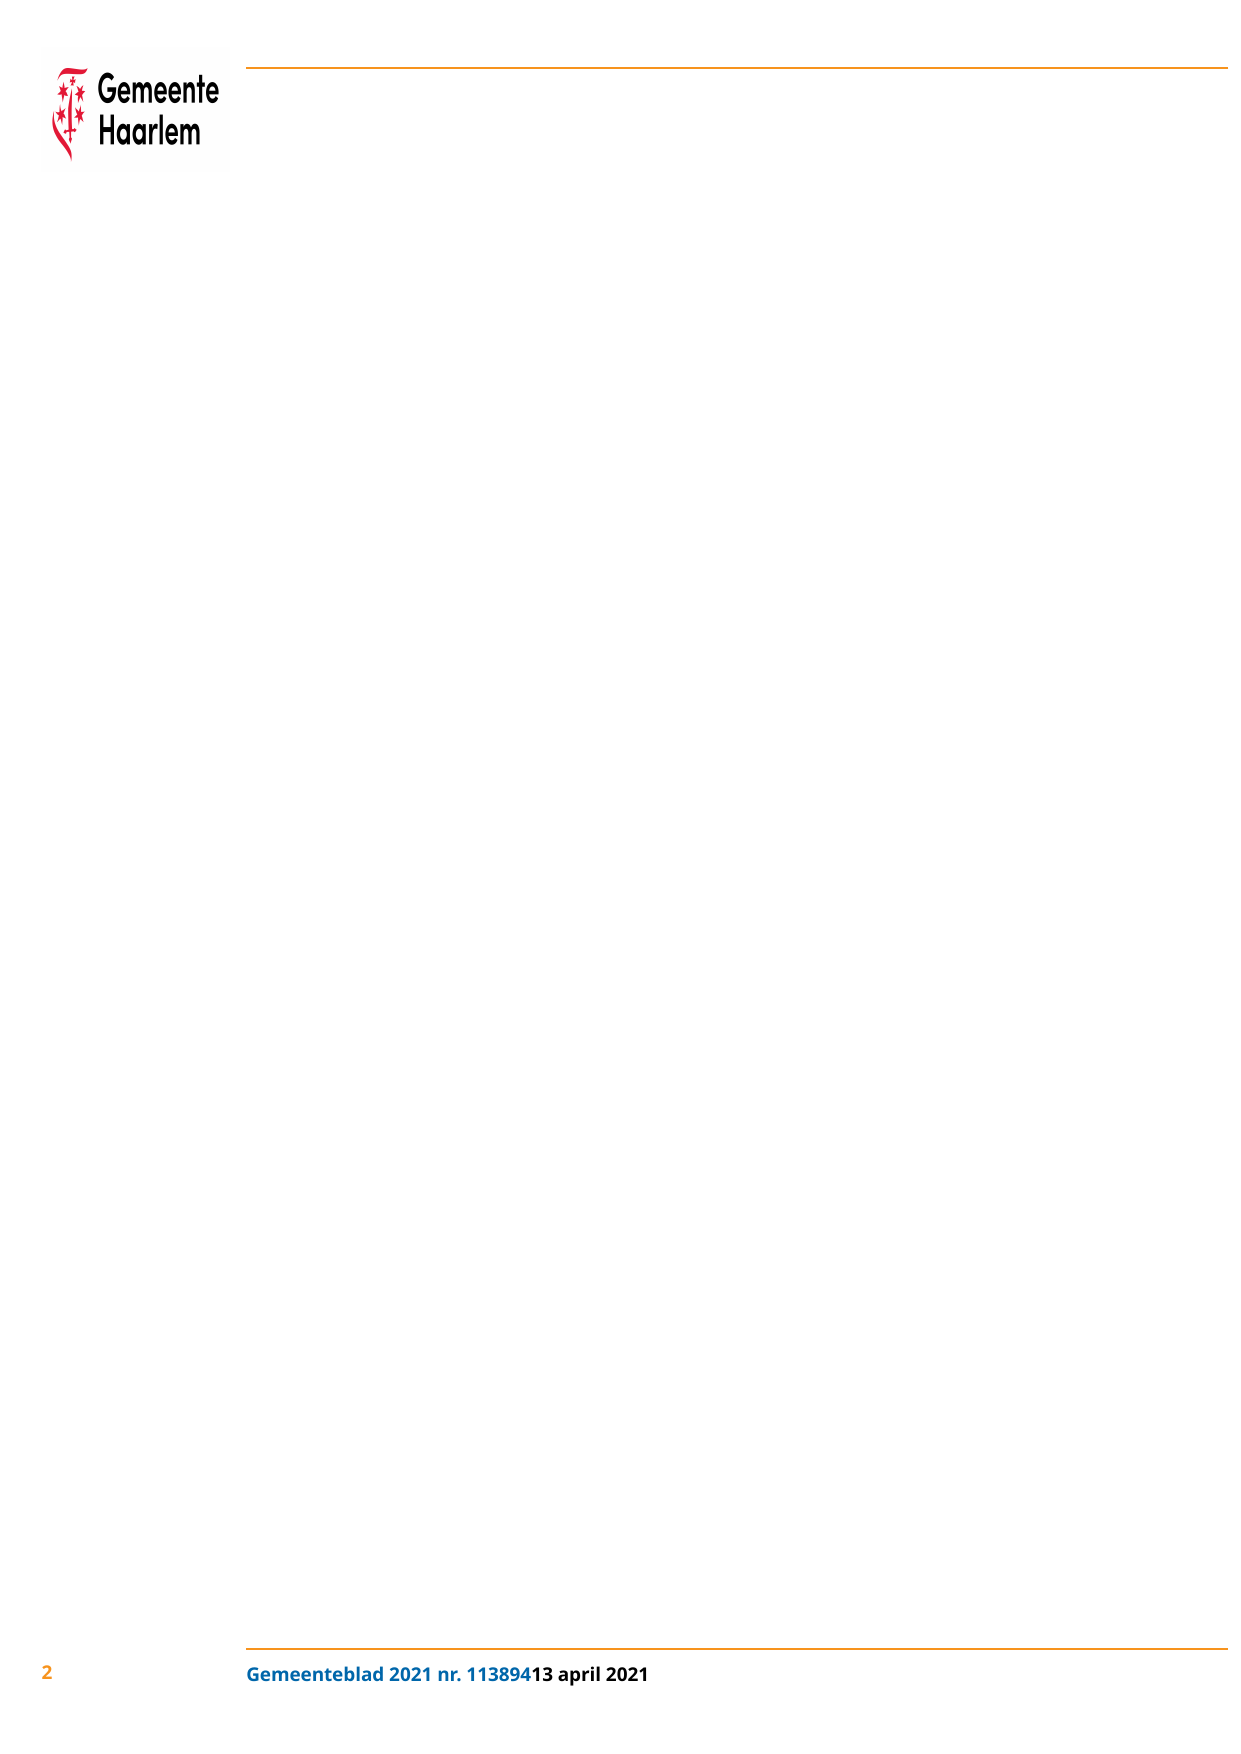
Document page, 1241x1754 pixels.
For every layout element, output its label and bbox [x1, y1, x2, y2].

picture [41, 47, 231, 172]
